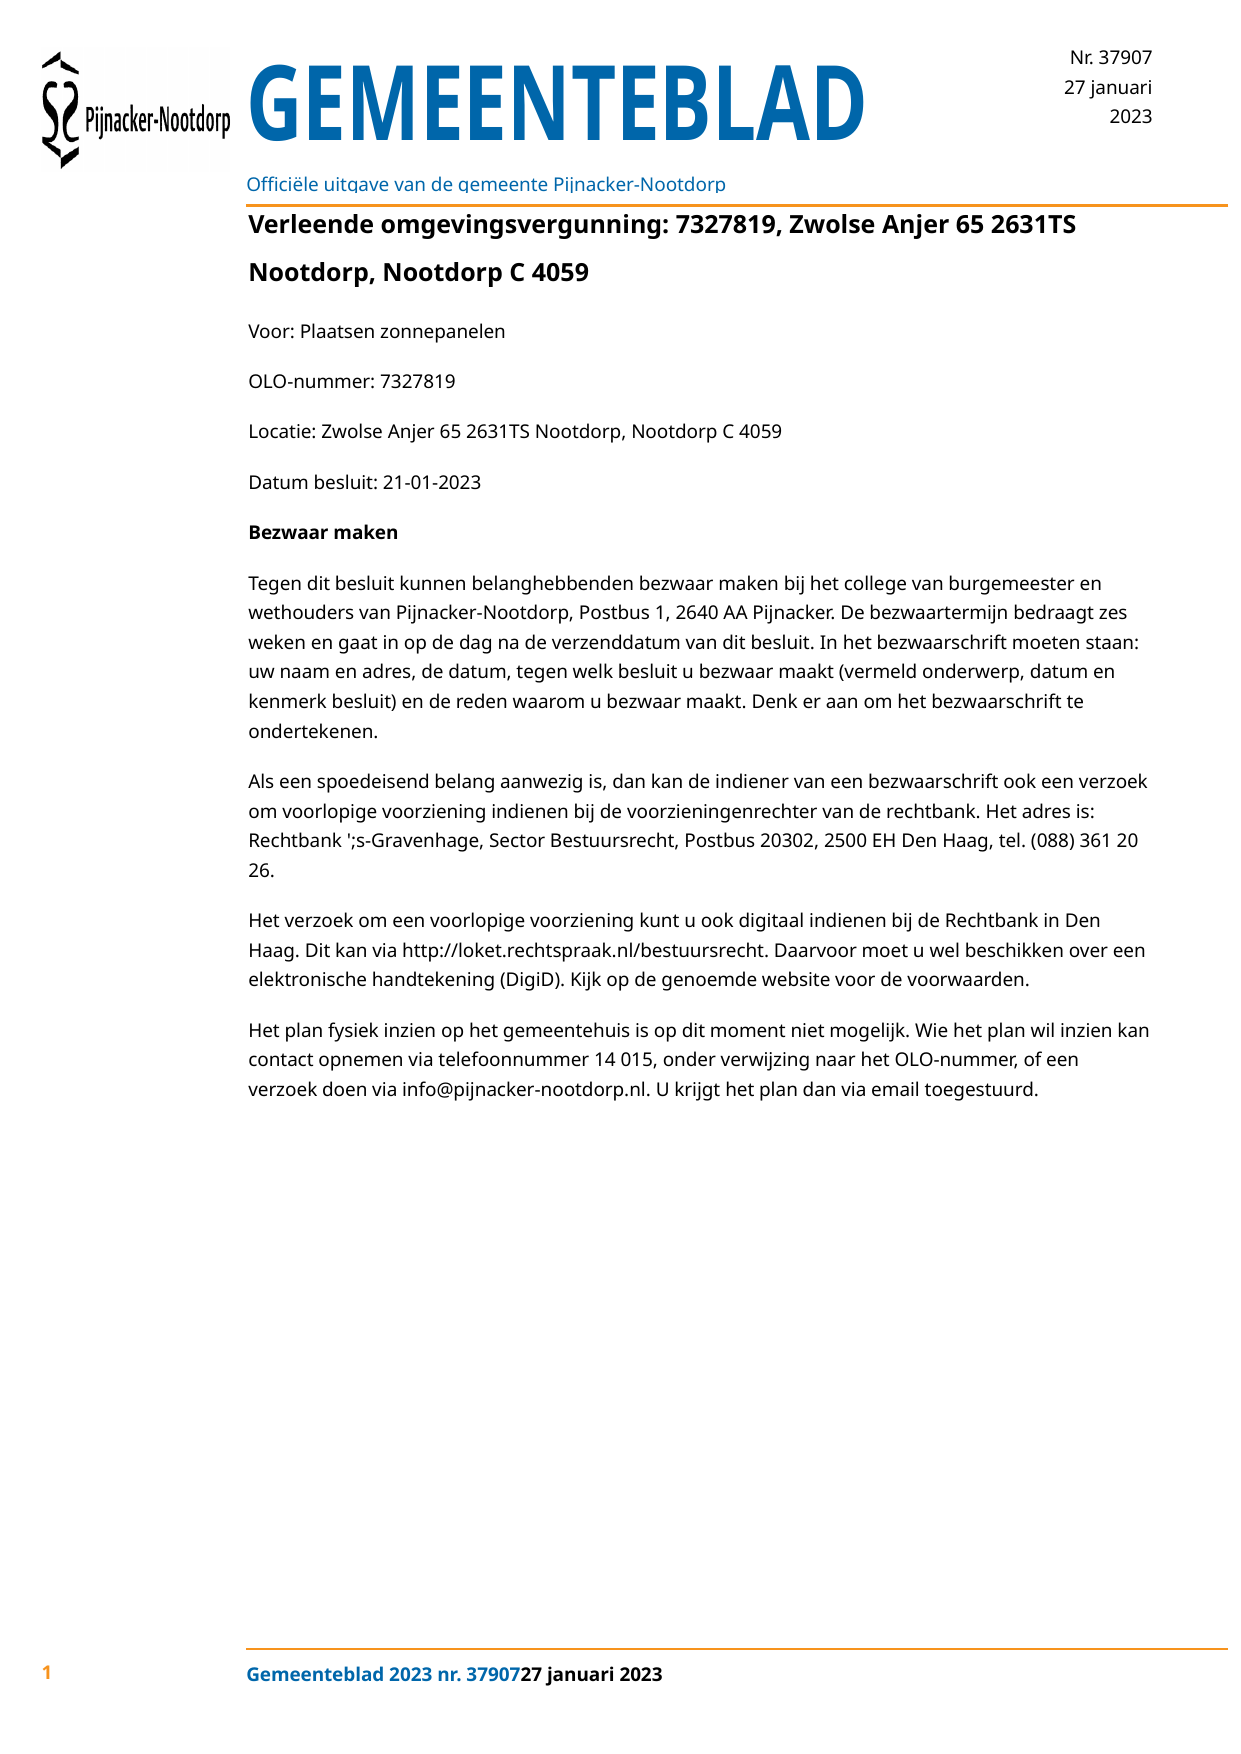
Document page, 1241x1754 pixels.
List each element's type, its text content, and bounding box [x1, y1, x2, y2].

text OLO-nummer: 7327819 [248, 368, 1152, 394]
text Bezwaar maken [248, 519, 1152, 545]
text Het verzoek om een voorlopige voorziening kunt u ook digitaal indienen bij de Rechtbank in Den Haag. Dit kan via http://loket.rechtspraak.nl/bestuursrecht. Daarvoor moet u wel beschikken over een elektronische handtekening (DigiD). Kijk op de genoemde website voor de voorwaarden. [248, 907, 1152, 992]
picture [41, 47, 231, 172]
text Het plan fysiek inzien op het gemeentehuis is op dit moment niet mogelijk. Wie het plan wil inzien kan contact opnemen via telefoonnummer 14 015, onder verwijzing naar het OLO-nummer, of een verzoek doen via info@pijnacker-nootdorp.nl. U krijgt het plan dan via email toegestuurd. [248, 1017, 1152, 1102]
text Als een spoedeisend belang aanwezig is, dan kan de indiener van een bezwaarschrift ook een verzoek om voorlopige voorziening indienen bij de voorzieningenrechter van de rechtbank. Het adres is: Rechtbank ';s-Gravenhage, Sector Bestuursrecht, Postbus 20302, 2500 EH Den Haag, tel. (088) 361 20 26. [248, 768, 1152, 883]
text Datum besluit: 21-01-2023 [248, 469, 1152, 495]
text Verleende omgevingsvergunning: 7327819, Zwolse Anjer 65 2631TS Nootdorp, Nootdorp C 4059 [248, 207, 1152, 288]
text Voor: Plaatsen zonnepanelen [248, 318, 1152, 344]
text Locatie: Zwolse Anjer 65 2631TS Nootdorp, Nootdorp C 4059 [248, 419, 1152, 444]
text Tegen dit besluit kunnen belanghebbenden bezwaar maken bij het college van burgemeester en wethouders van Pijnacker-Nootdorp, Postbus 1, 2640 AA Pijnacker. De bezwaartermijn bedraagt zes weken en gaat in op de dag na de verzenddatum van dit besluit. In het bezwaarschrift moeten staan: uw naam en adres, de datum, tegen welk besluit u bezwaar maakt (vermeld onderwerp, datum en kenmerk besluit) en de reden waarom u bezwaar maakt. Denk er aan om het bezwaarschrift te ondertekenen. [248, 570, 1152, 744]
